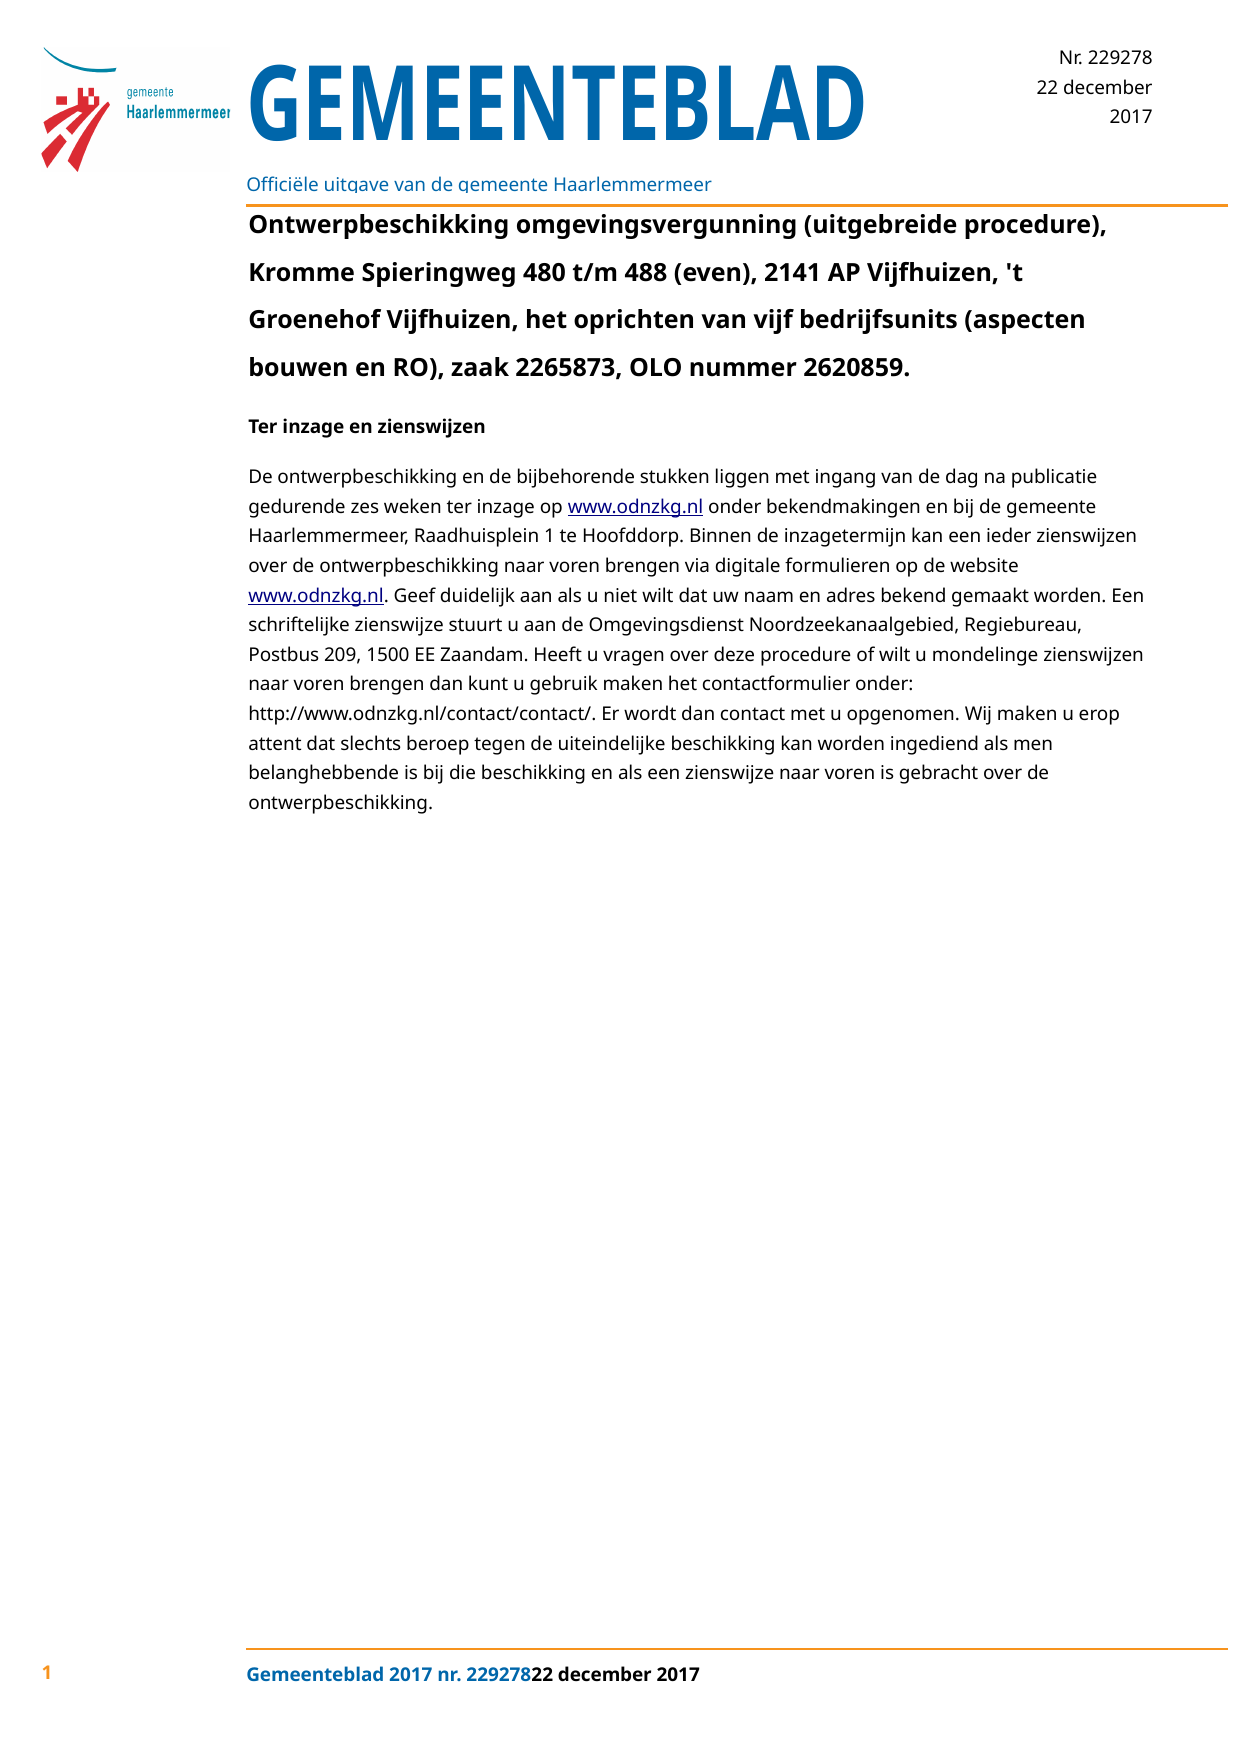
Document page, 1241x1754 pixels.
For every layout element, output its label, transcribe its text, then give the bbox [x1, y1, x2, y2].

text Ter inzage en zienswijzen [248, 413, 1152, 439]
picture [41, 47, 231, 172]
text De ontwerpbeschikking en de bijbehorende stukken liggen met ingang van de dag na publicatie gedurende zes weken ter inzage op www.odnzkg.nl onder bekendmakingen en bij de gemeente Haarlemmermeer, Raadhuisplein 1 te Hoofddorp. Binnen de inzagetermijn kan een ieder zienswijzen over de ontwerpbeschikking naar voren brengen via digitale formulieren op de website www.odnzkg.nl. Geef duidelijk aan als u niet wilt dat uw naam en adres bekend gemaakt worden. Een schriftelijke zienswijze stuurt u aan de Omgevingsdienst Noordzeekanaalgebied, Regiebureau, Postbus 209, 1500 EE Zaandam. Heeft u vragen over deze procedure of wilt u mondelinge zienswijzen naar voren brengen dan kunt u gebruik maken het contactformulier onder: http://www.odnzkg.nl/contact/contact/. Er wordt dan contact met u opgenomen. Wij maken u erop attent dat slechts beroep tegen de uiteindelijke beschikking kan worden ingediend als men belanghebbende is bij die beschikking en als een zienswijze naar voren is gebracht over de ontwerpbeschikking. [248, 463, 1152, 815]
text Ontwerpbeschikking omgevingsvergunning (uitgebreide procedure), Kromme Spieringweg 480 t/m 488 (even), 2141 AP Vijfhuizen, 't Groenehof Vijfhuizen, het oprichten van vijf bedrijfsunits (aspecten bouwen en RO), zaak 2265873, OLO nummer 2620859. [248, 207, 1152, 384]
